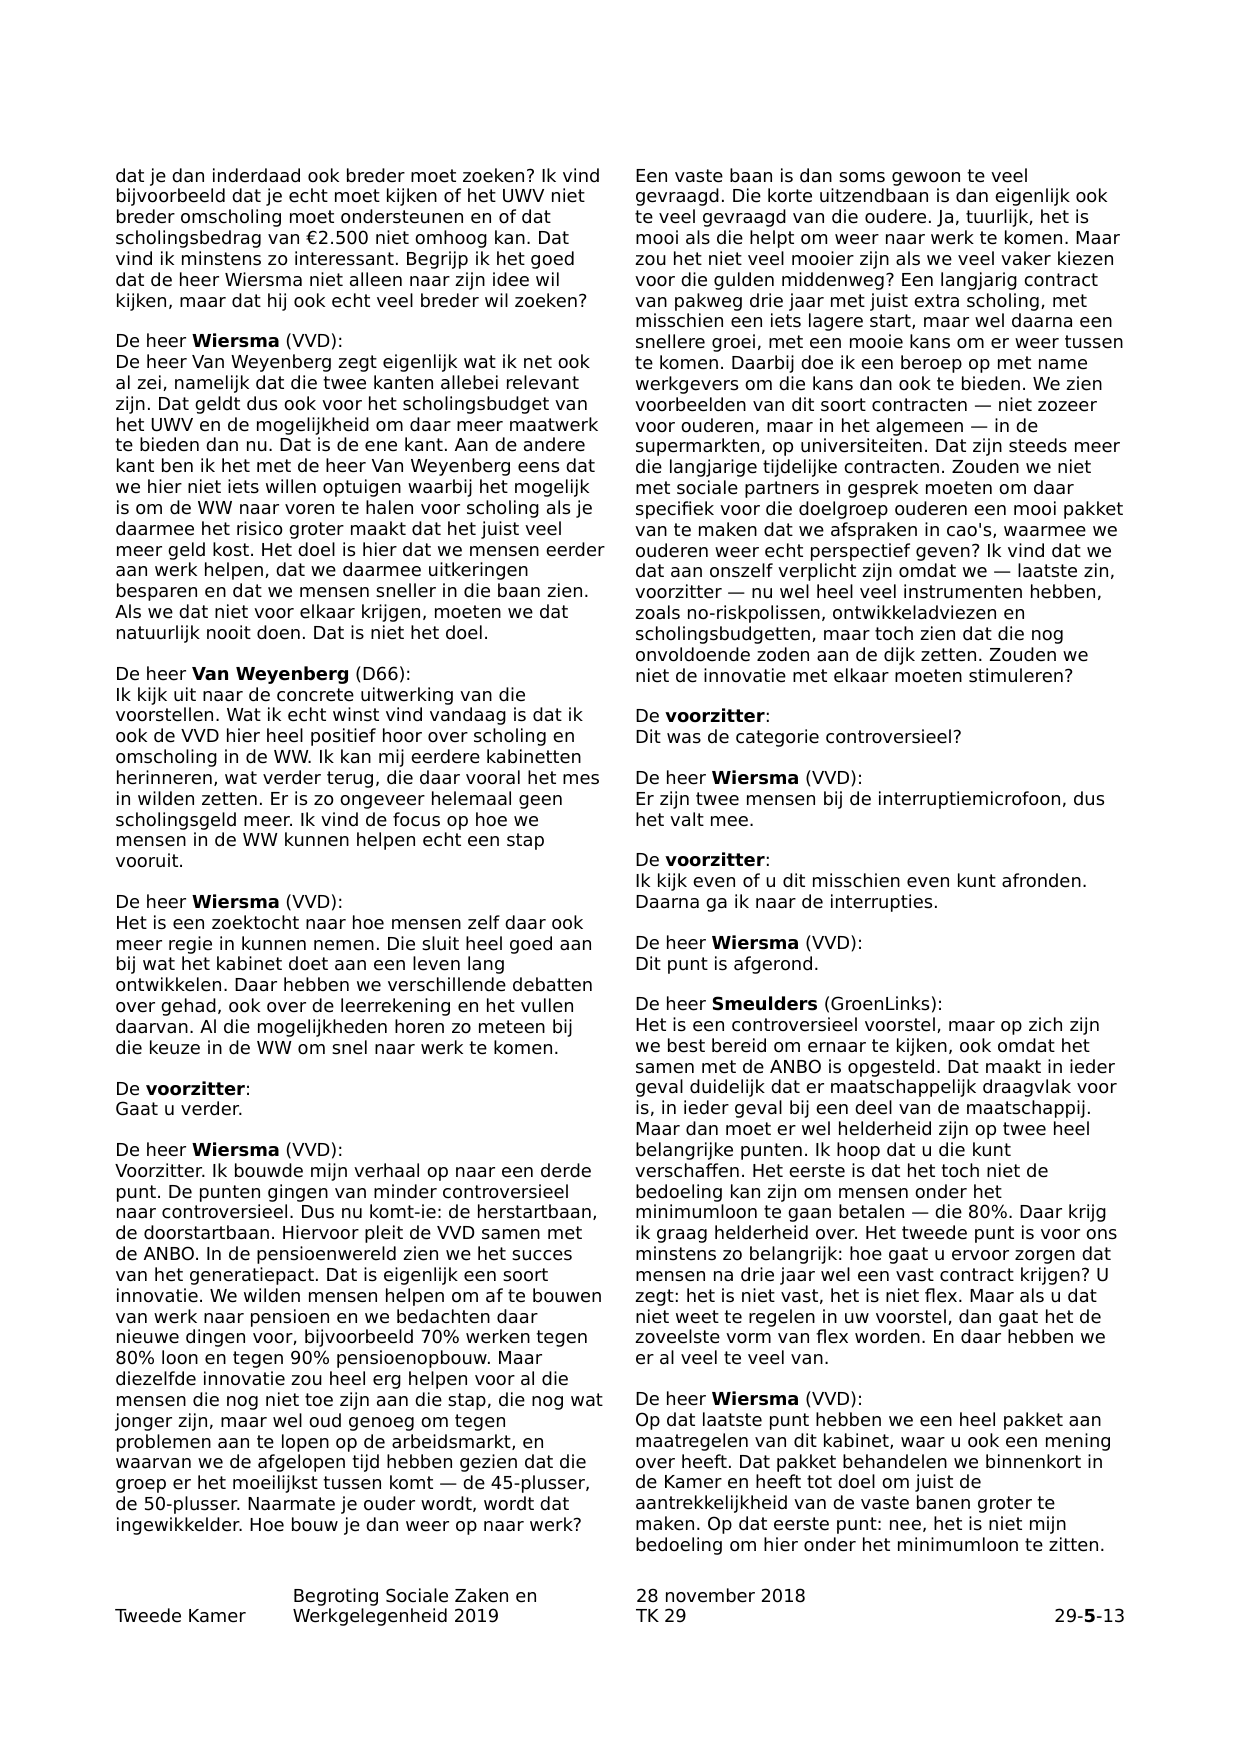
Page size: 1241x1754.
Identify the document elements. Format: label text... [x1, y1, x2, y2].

text Ik kijk uit naar de concrete uitwerking van die voorstellen. Wat ik echt winst vind vandaag is dat ik ook de VVD hier heel positief hoor over scholing en omscholing in de WW. Ik kan mij eerdere kabinetten herinneren, wat verder terug, die daar vooral het mes in wilden zetten. Er is zo ongeveer helemaal geen scholingsgeld meer. Ik vind de focus op hoe we mensen in de WW kunnen helpen echt een stap vooruit. [115, 684, 605, 872]
text De heer Wiersma (VVD): [115, 331, 605, 352]
text Het is een controversieel voorstel, maar op zich zijn we best bereid om ernaar te kijken, ook omdat het samen met de ANBO is opgesteld. Dat maakt in ieder geval duidelijk dat er maatschappelijk draagvlak voor is, in ieder geval bij een deel van de maatschappij. Maar dan moet er wel helderheid zijn op twee heel belangrijke punten. Ik hoop dat u die kunt verschaffen. Het eerste is dat het toch niet de bedoeling kan zijn om mensen onder het minimumloon te gaan betalen — die 80%. Daar krijg ik graag helderheid over. Het tweede punt is voor ons minstens zo belangrijk: hoe gaat u ervoor zorgen dat mensen na drie jaar wel een vast contract krijgen? U zegt: het is niet vast, het is niet flex. Maar als u dat niet weet te regelen in uw voorstel, dan gaat het de zoveelste vorm van flex worden. En daar hebben we er al veel te veel van. [635, 1015, 1125, 1369]
text dat je dan inderdaad ook breder moet zoeken? Ik vind bijvoorbeeld dat je echt moet kijken of het UWV niet breder omscholing moet ondersteunen en of dat scholingsbedrag van €2.500 niet omhoog kan. Dat vind ik minstens zo interessant. Begrijp ik het goed dat de heer Wiersma niet alleen naar zijn idee wil kijken, maar dat hij ook echt veel breder wil zoeken? [115, 165, 605, 311]
text De heer Wiersma (VVD): [635, 932, 1125, 953]
text De voorzitter: [635, 706, 1125, 727]
text Er zijn twee mensen bij de interruptiemicrofoon, dus het valt mee. [635, 788, 1125, 830]
text Het is een zoektocht naar hoe mensen zelf daar ook meer regie in kunnen nemen. Die sluit heel goed aan bij wat het kabinet doet aan een leven lang ontwikkelen. Daar hebben we verschillende debatten over gehad, ook over de leerrekening en het vullen daarvan. Al die mogelijkheden horen zo meteen bij die keuze in de WW om snel naar werk te komen. [115, 912, 605, 1058]
text De heer Van Weyenberg zegt eigenlijk wat ik net ook al zei, namelijk dat die twee kanten allebei relevant zijn. Dat geldt dus ook voor het scholingsbudget van het UWV en de mogelijkheid om daar meer maatwerk te bieden dan nu. Dat is de ene kant. Aan de andere kant ben ik het met de heer Van Weyenberg eens dat we hier niet iets willen optuigen waarbij het mogelijk is om de WW naar voren te halen voor scholing als je daarmee het risico groter maakt dat het juist veel meer geld kost. Het doel is hier dat we mensen eerder aan werk helpen, dat we daarmee uitkeringen besparen en dat we mensen sneller in die baan zien. Als we dat niet voor elkaar krijgen, moeten we dat natuurlijk nooit doen. Dat is niet het doel. [115, 352, 605, 643]
text Dit punt is afgerond. [635, 953, 1125, 974]
text De heer Wiersma (VVD): [635, 1389, 1125, 1410]
text Ik kijk even of u dit misschien even kunt afronden. Daarna ga ik naar de interrupties. [635, 871, 1125, 912]
text Gaat u verder. [115, 1099, 605, 1120]
text Een vaste baan is dan soms gewoon te veel gevraagd. Die korte uitzendbaan is dan eigenlijk ook te veel gevraagd van die oudere. Ja, tuurlijk, het is mooi als die helpt om weer naar werk te komen. Maar zou het niet veel mooier zijn als we veel vaker kiezen voor die gulden middenweg? Een langjarig contract van pakweg drie jaar met juist extra scholing, met misschien een iets lagere start, maar wel daarna een snellere groei, met een mooie kans om er weer tussen te komen. Daarbij doe ik een beroep op met name werkgevers om die kans dan ook te bieden. We zien voorbeelden van dit soort contracten — niet zozeer voor ouderen, maar in het algemeen — in de supermarkten, op universiteiten. Dat zijn steeds meer die langjarige tijdelijke contracten. Zouden we niet met sociale partners in gesprek moeten om daar specifiek voor die doelgroep ouderen een mooi pakket van te maken dat we afspraken in cao's, waarmee we ouderen weer echt perspectief geven? Ik vind dat we dat aan onszelf verplicht zijn omdat we — laatste zin, voorzitter — nu wel heel veel instrumenten hebben, zoals no-riskpolissen, ontwikkeladviezen en scholingsbudgetten, maar toch zien dat die nog onvoldoende zoden aan de dijk zetten. Zouden we niet de innovatie met elkaar moeten stimuleren? [635, 165, 1125, 686]
text De heer Wiersma (VVD): [115, 1140, 605, 1161]
text De heer Smeulders (GroenLinks): [635, 994, 1125, 1015]
text Voorzitter. Ik bouwde mijn verhaal op naar een derde punt. De punten gingen van minder controversieel naar controversieel. Dus nu komt-ie: de herstartbaan, de doorstartbaan. Hiervoor pleit de VVD samen met de ANBO. In de pensioenwereld zien we het succes van het generatiepact. Dat is eigenlijk een soort innovatie. We wilden mensen helpen om af te bouwen van werk naar pensioen en we bedachten daar nieuwe dingen voor, bijvoorbeeld 70% werken tegen 80% loon en tegen 90% pensioenopbouw. Maar diezelfde innovatie zou heel erg helpen voor al die mensen die nog niet toe zijn aan die stap, die nog wat jonger zijn, maar wel oud genoeg om tegen problemen aan te lopen op de arbeidsmarkt, en waarvan we de afgelopen tijd hebben gezien dat die groep er het moeilijkst tussen komt — de 45-plusser, de 50-plusser. Naarmate je ouder wordt, wordt dat ingewikkelder. Hoe bouw je dan weer op naar werk? [115, 1161, 605, 1536]
text Op dat laatste punt hebben we een heel pakket aan maatregelen van dit kabinet, waar u ook een mening over heeft. Dat pakket behandelen we binnenkort in de Kamer en heeft tot doel om juist de aantrekkelijkheid van de vaste banen groter te maken. Op dat eerste punt: nee, het is niet mijn bedoeling om hier onder het minimumloon te zitten. [635, 1410, 1125, 1556]
text De heer Van Weyenberg (D66): [115, 663, 605, 684]
text De heer Wiersma (VVD): [115, 892, 605, 912]
text De voorzitter: [115, 1078, 605, 1099]
text Dit was de categorie controversieel? [635, 727, 1125, 748]
text De voorzitter: [635, 850, 1125, 871]
text De heer Wiersma (VVD): [635, 768, 1125, 788]
